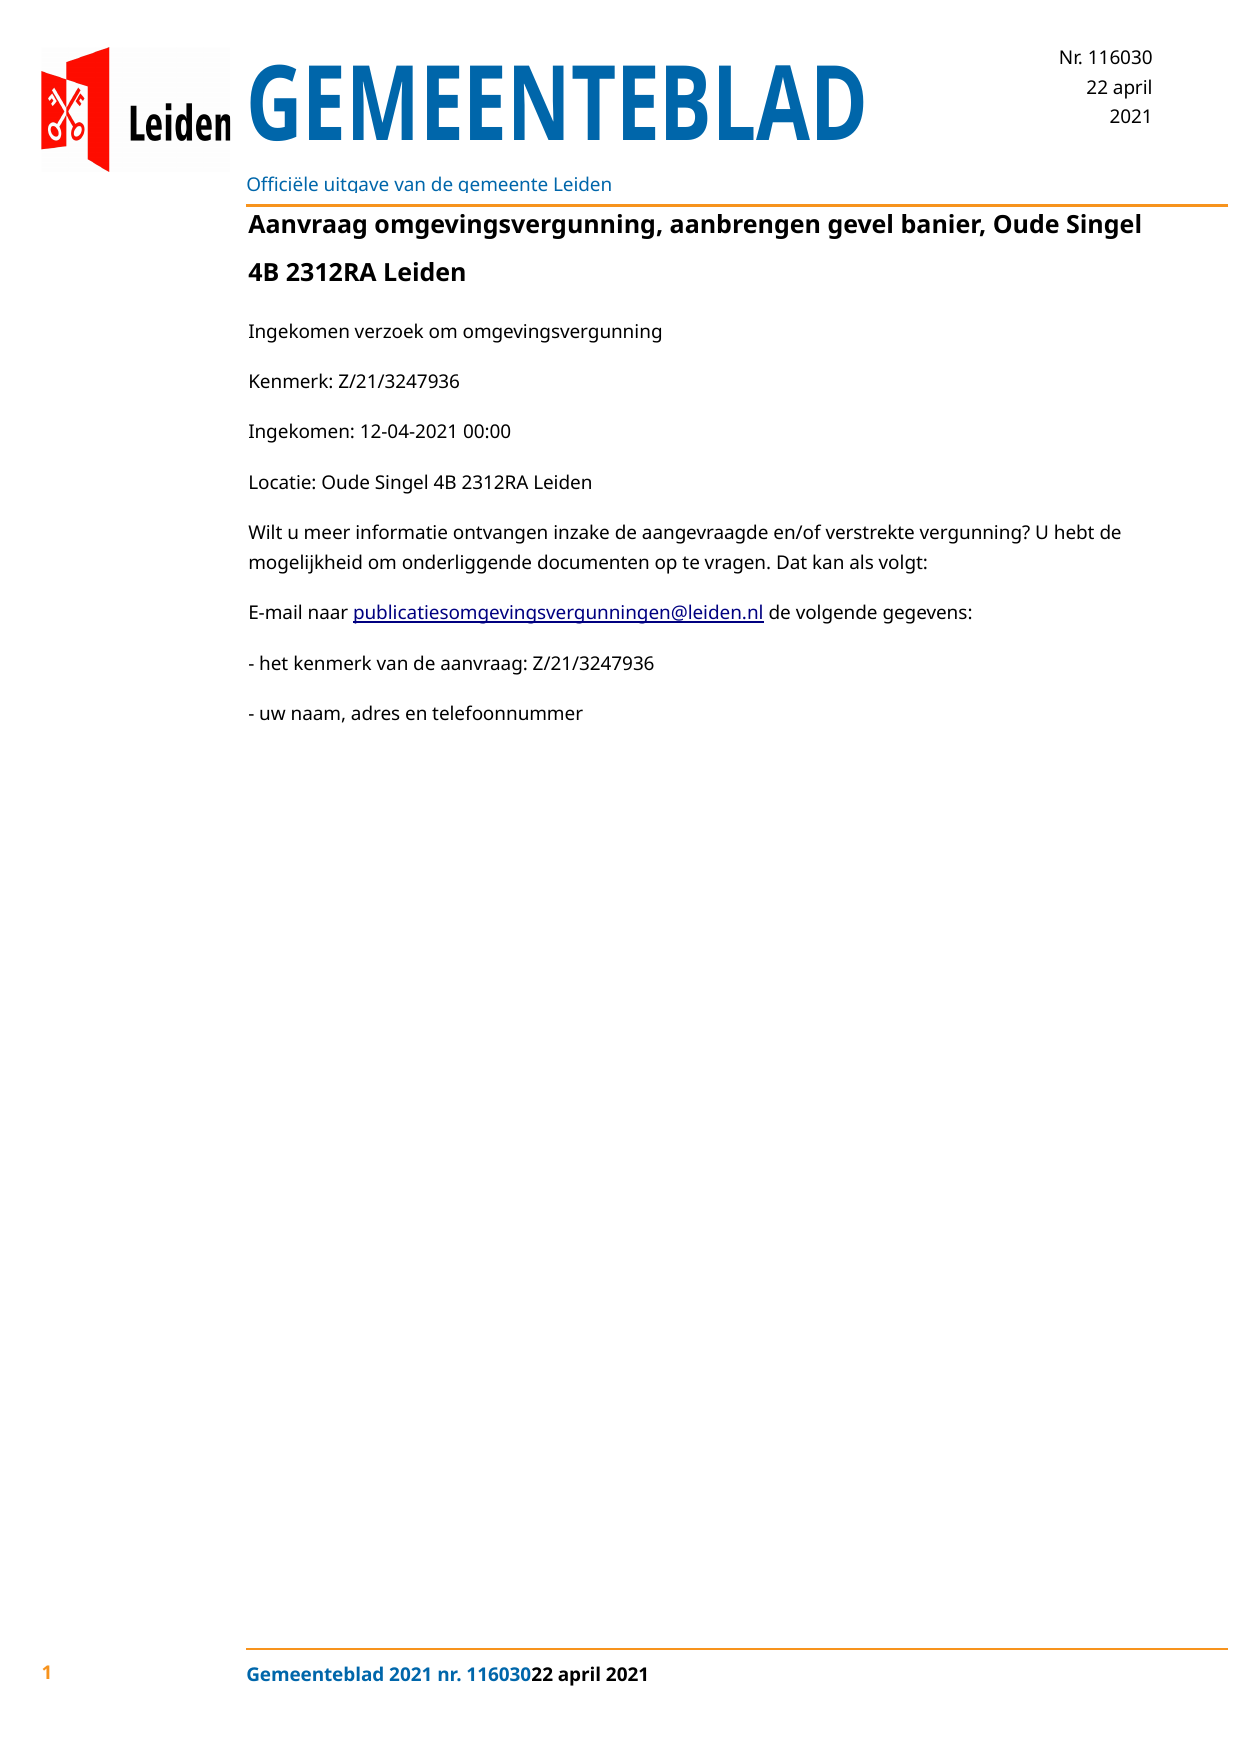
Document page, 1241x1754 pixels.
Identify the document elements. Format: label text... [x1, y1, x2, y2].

picture [41, 47, 231, 172]
text Ingekomen: 12-04-2021 00:00 [248, 419, 1152, 444]
text E-mail naar publicatiesomgevingsvergunningen@leiden.nl de volgende gegevens: [248, 599, 1152, 625]
text Locatie: Oude Singel 4B 2312RA Leiden [248, 469, 1152, 495]
text Ingekomen verzoek om omgevingsvergunning [248, 318, 1152, 344]
text Aanvraag omgevingsvergunning, aanbrengen gevel banier, Oude Singel 4B 2312RA Leiden [248, 207, 1152, 288]
text - het kenmerk van de aanvraag: Z/21/3247936 [248, 650, 1152, 676]
text Wilt u meer informatie ontvangen inzake de aangevraagde en/of verstrekte vergunning? U hebt de mogelijkheid om onderliggende documenten op te vragen. Dat kan als volgt: [248, 519, 1152, 575]
text Kenmerk: Z/21/3247936 [248, 368, 1152, 394]
text - uw naam, adres en telefoonnummer [248, 700, 1152, 726]
